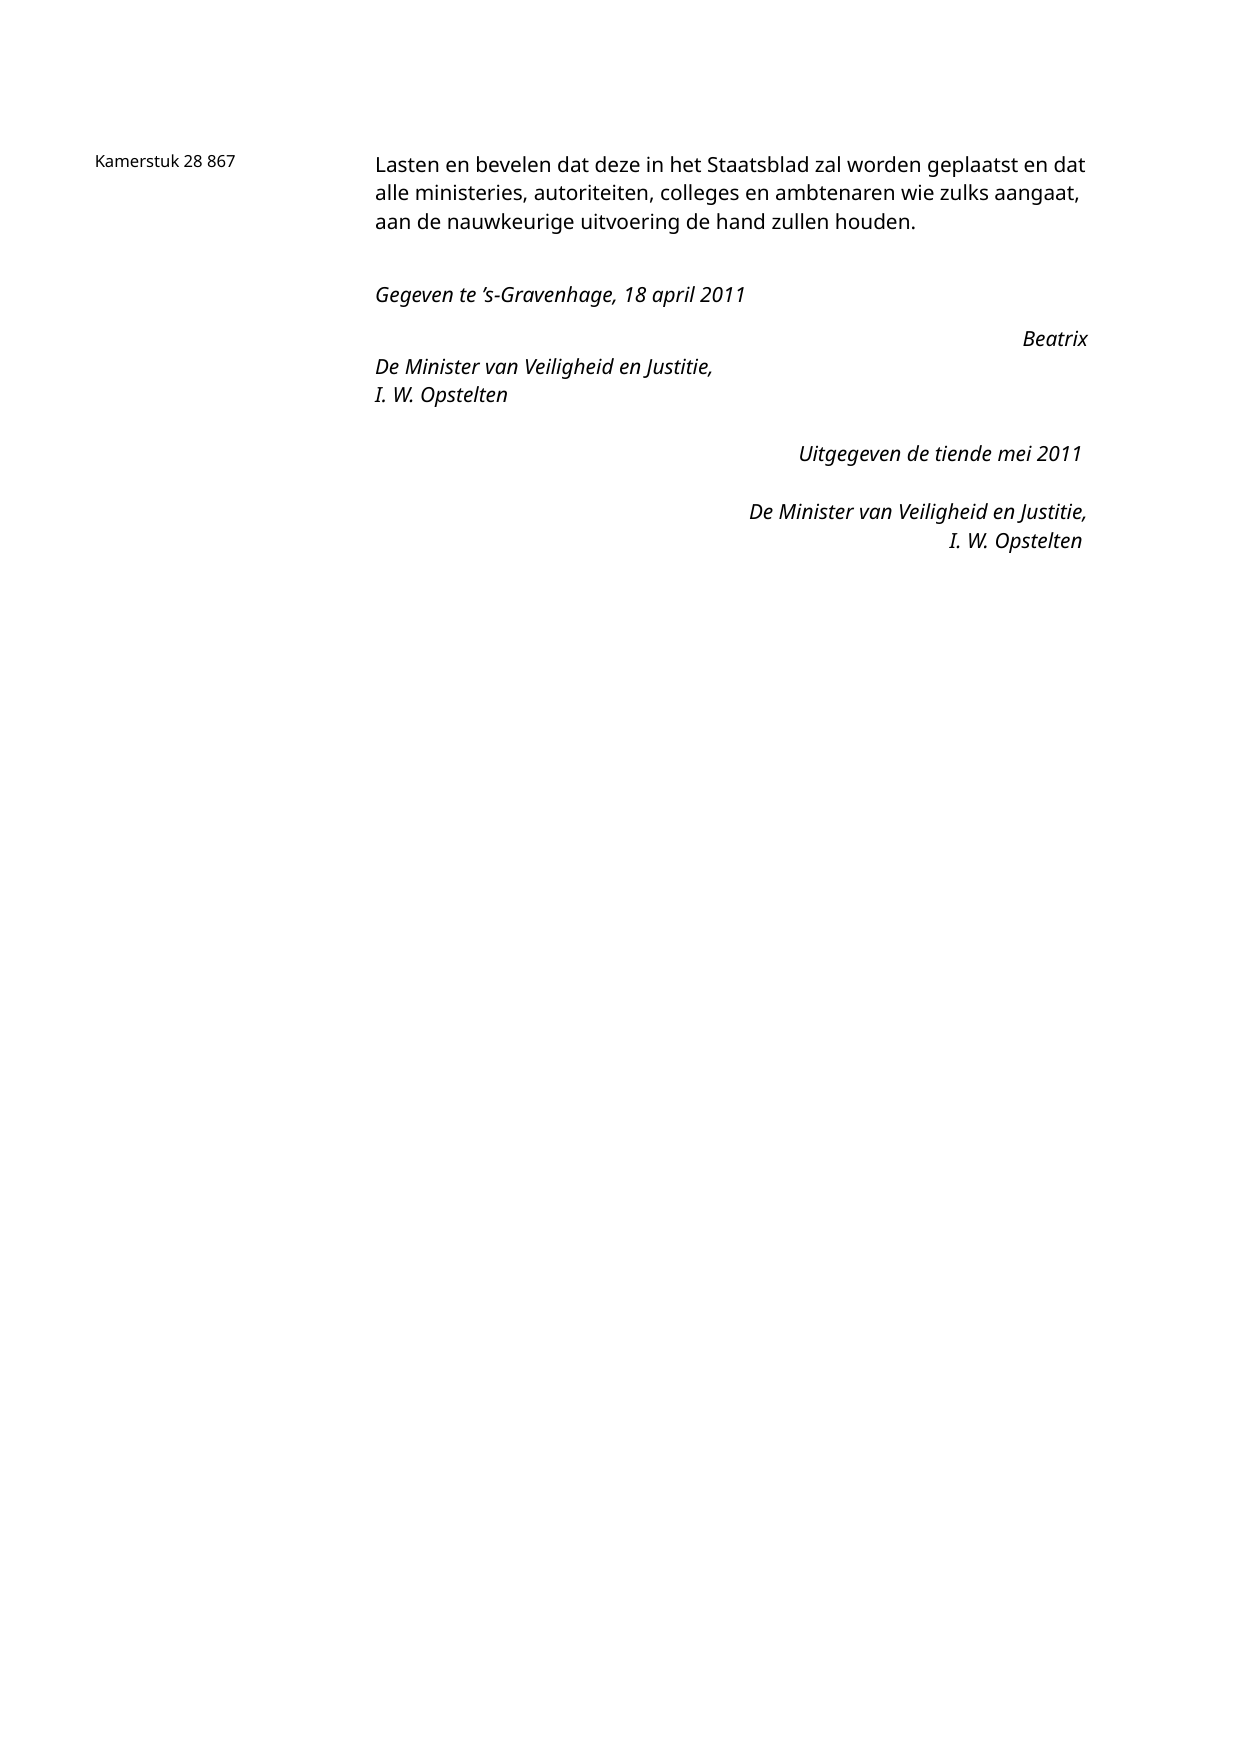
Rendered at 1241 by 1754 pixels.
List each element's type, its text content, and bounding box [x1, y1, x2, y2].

text De Minister van Veiligheid en Justitie, [375, 352, 1090, 381]
text Uitgegeven de tiende mei 2011 [375, 439, 1090, 467]
text I. W. Opstelten [375, 381, 1090, 409]
text I. W. Opstelten [375, 526, 1090, 554]
text Kamerstuk 28 867 [94, 150, 328, 173]
text Beatrix [375, 324, 1090, 352]
text Lasten en bevelen dat deze in het Staatsblad zal worden geplaatst en dat alle ministeries, autoriteiten, colleges en ambtenaren wie zulks aangaat, aan de nauwkeurige uitvoering de hand zullen houden. [375, 150, 1090, 235]
text De Minister van Veiligheid en Justitie, [375, 497, 1090, 526]
text Gegeven te ’s-Gravenhage, 18 april 2011 [375, 280, 1090, 309]
